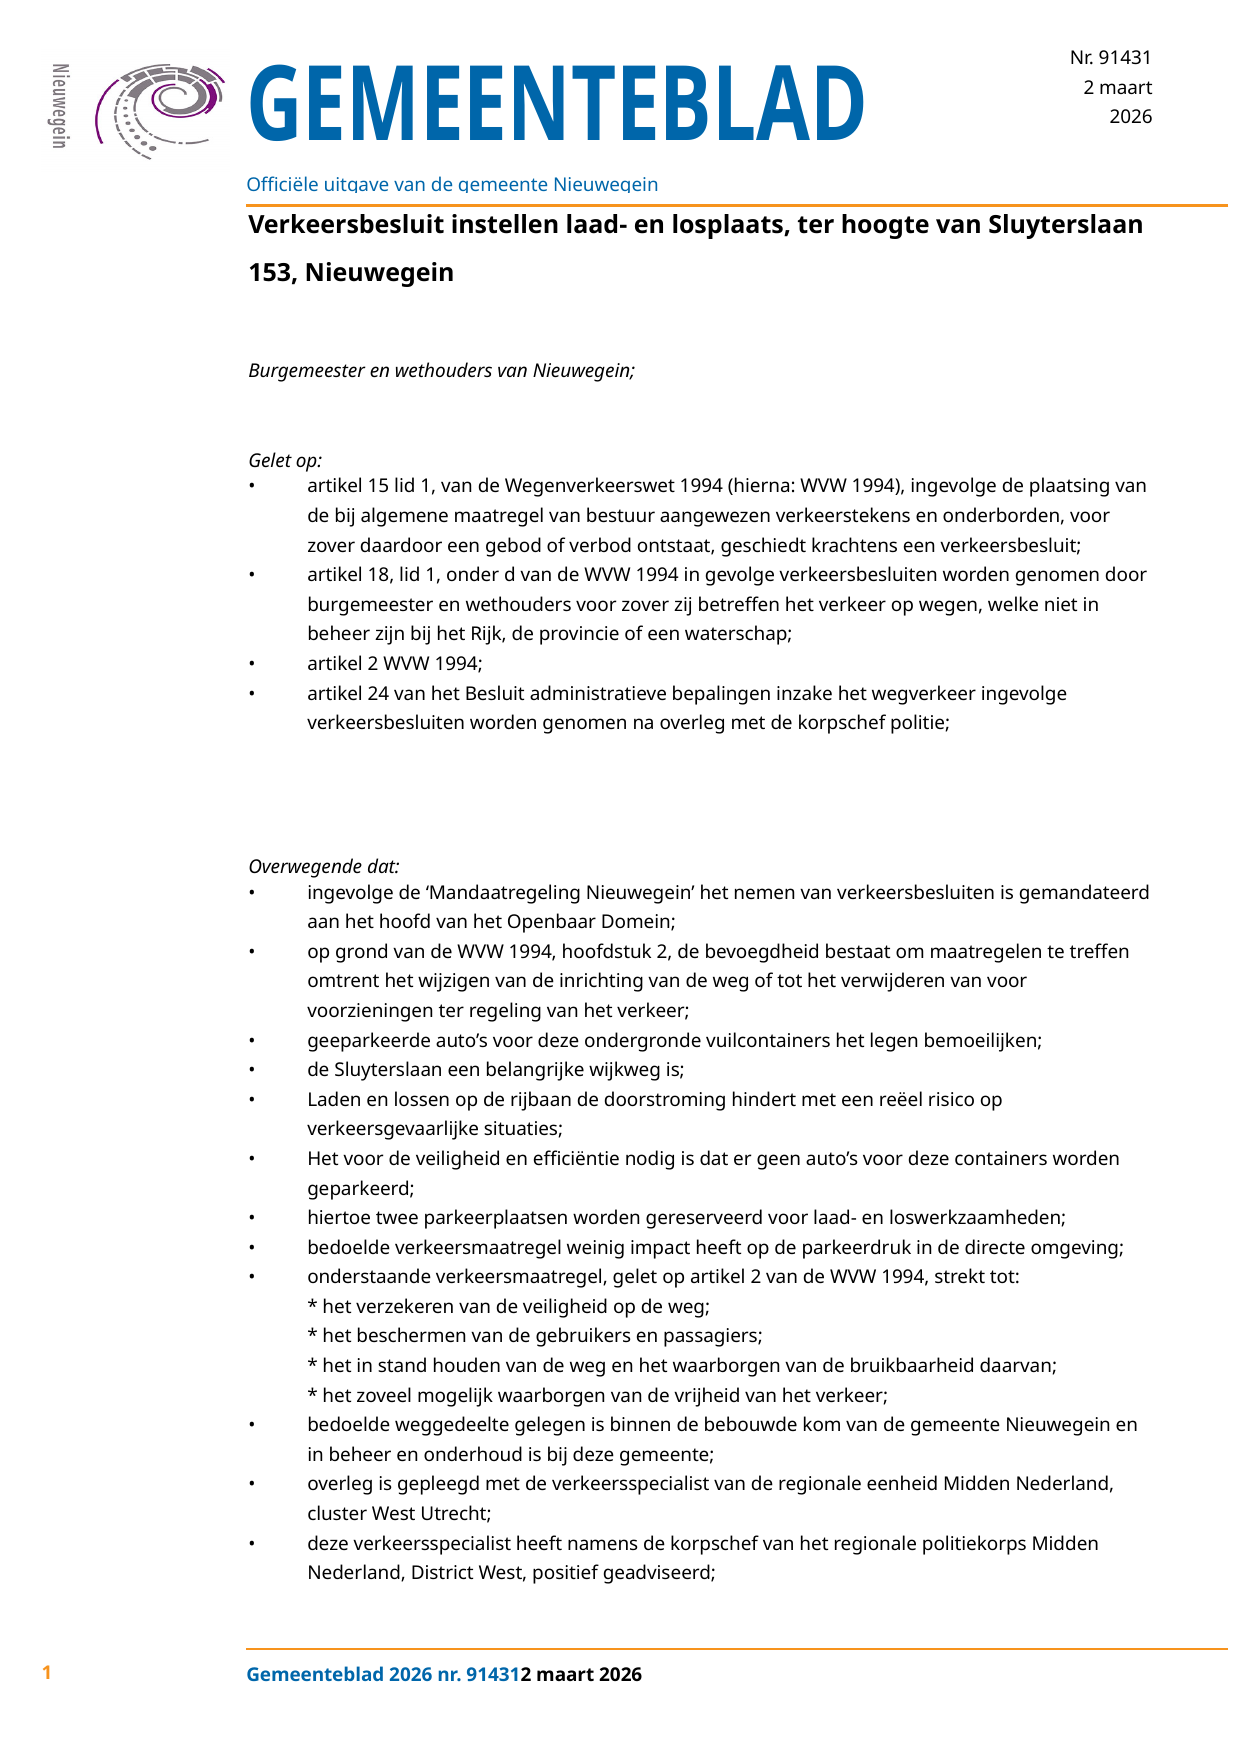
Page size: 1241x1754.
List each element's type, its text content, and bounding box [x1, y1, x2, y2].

list op grond van de WVW 1994, hoofdstuk 2, de bevoegdheid bestaat om maatregelen te treffen omtrent het wijzigen van de inrichting van de weg of tot het verwijderen van voor voorzieningen ter regeling van het verkeer; [248, 938, 1152, 1023]
text Burgemeester en wethouders van Nieuwegein; [248, 357, 1152, 383]
list ingevolge de ‘Mandaatregeling Nieuwegein’ het nemen van verkeersbesluiten is gemandateerd aan het hoofd van het Openbaar Domein; [248, 879, 1152, 934]
text Verkeersbesluit instellen laad- en losplaats, ter hoogte van Sluyterslaan 153, Nieuwegein [248, 207, 1152, 288]
list artikel 24 van het Besluit administratieve bepalingen inzake het wegverkeer ingevolge verkeersbesluiten worden genomen na overleg met de korpschef politie; [248, 680, 1152, 735]
list * het in stand houden van de weg en het waarborgen van de bruikbaarheid daarvan; [248, 1352, 1152, 1378]
list Het voor de veiligheid en efficiëntie nodig is dat er geen auto’s voor deze containers worden geparkeerd; [248, 1145, 1152, 1201]
list * het verzekeren van de veiligheid op de weg; [248, 1293, 1152, 1319]
list hiertoe twee parkeerplaatsen worden gereserveerd voor laad- en loswerkzaamheden; [248, 1204, 1152, 1230]
list artikel 2 WVW 1994; [248, 650, 1152, 676]
text Overwegende dat: [248, 853, 1152, 879]
list * het zoveel mogelijk waarborgen van de vrijheid van het verkeer; [248, 1382, 1152, 1408]
picture [41, 47, 231, 172]
list onderstaande verkeersmaatregel, gelet op artikel 2 van de WVW 1994, strekt tot: [248, 1263, 1152, 1289]
list deze verkeersspecialist heeft namens de korpschef van het regionale politiekorps Midden Nederland, District West, positief geadviseerd; [248, 1530, 1152, 1585]
list bedoelde verkeersmaatregel weinig impact heeft op de parkeerdruk in de directe omgeving; [248, 1234, 1152, 1260]
list de Sluyterslaan een belangrijke wijkweg is; [248, 1056, 1152, 1082]
list Laden en lossen op de rijbaan de doorstroming hindert met een reëel risico op verkeersgevaarlijke situaties; [248, 1086, 1152, 1141]
list geeparkeerde auto’s voor deze ondergronde vuilcontainers het legen bemoeilijken; [248, 1027, 1152, 1053]
list artikel 18, lid 1, onder d van de WVW 1994 in gevolge verkeersbesluiten worden genomen door burgemeester en wethouders voor zover zij betreffen het verkeer op wegen, welke niet in beheer zijn bij het Rijk, de provincie of een waterschap; [248, 561, 1152, 646]
list artikel 15 lid 1, van de Wegenverkeerswet 1994 (hierna: WVW 1994), ingevolge de plaatsing van de bij algemene maatregel van bestuur aangewezen verkeerstekens en onderborden, voor zover daardoor een gebod of verbod ontstaat, geschiedt krachtens een verkeersbesluit; [248, 473, 1152, 557]
list overleg is gepleegd met de verkeersspecialist van de regionale eenheid Midden Nederland, cluster West Utrecht; [248, 1471, 1152, 1526]
text Gelet op: [248, 447, 1152, 473]
list * het beschermen van de gebruikers en passagiers; [248, 1323, 1152, 1348]
list bedoelde weggedeelte gelegen is binnen de bebouwde kom van de gemeente Nieuwegein en in beheer en onderhoud is bij deze gemeente; [248, 1411, 1152, 1467]
